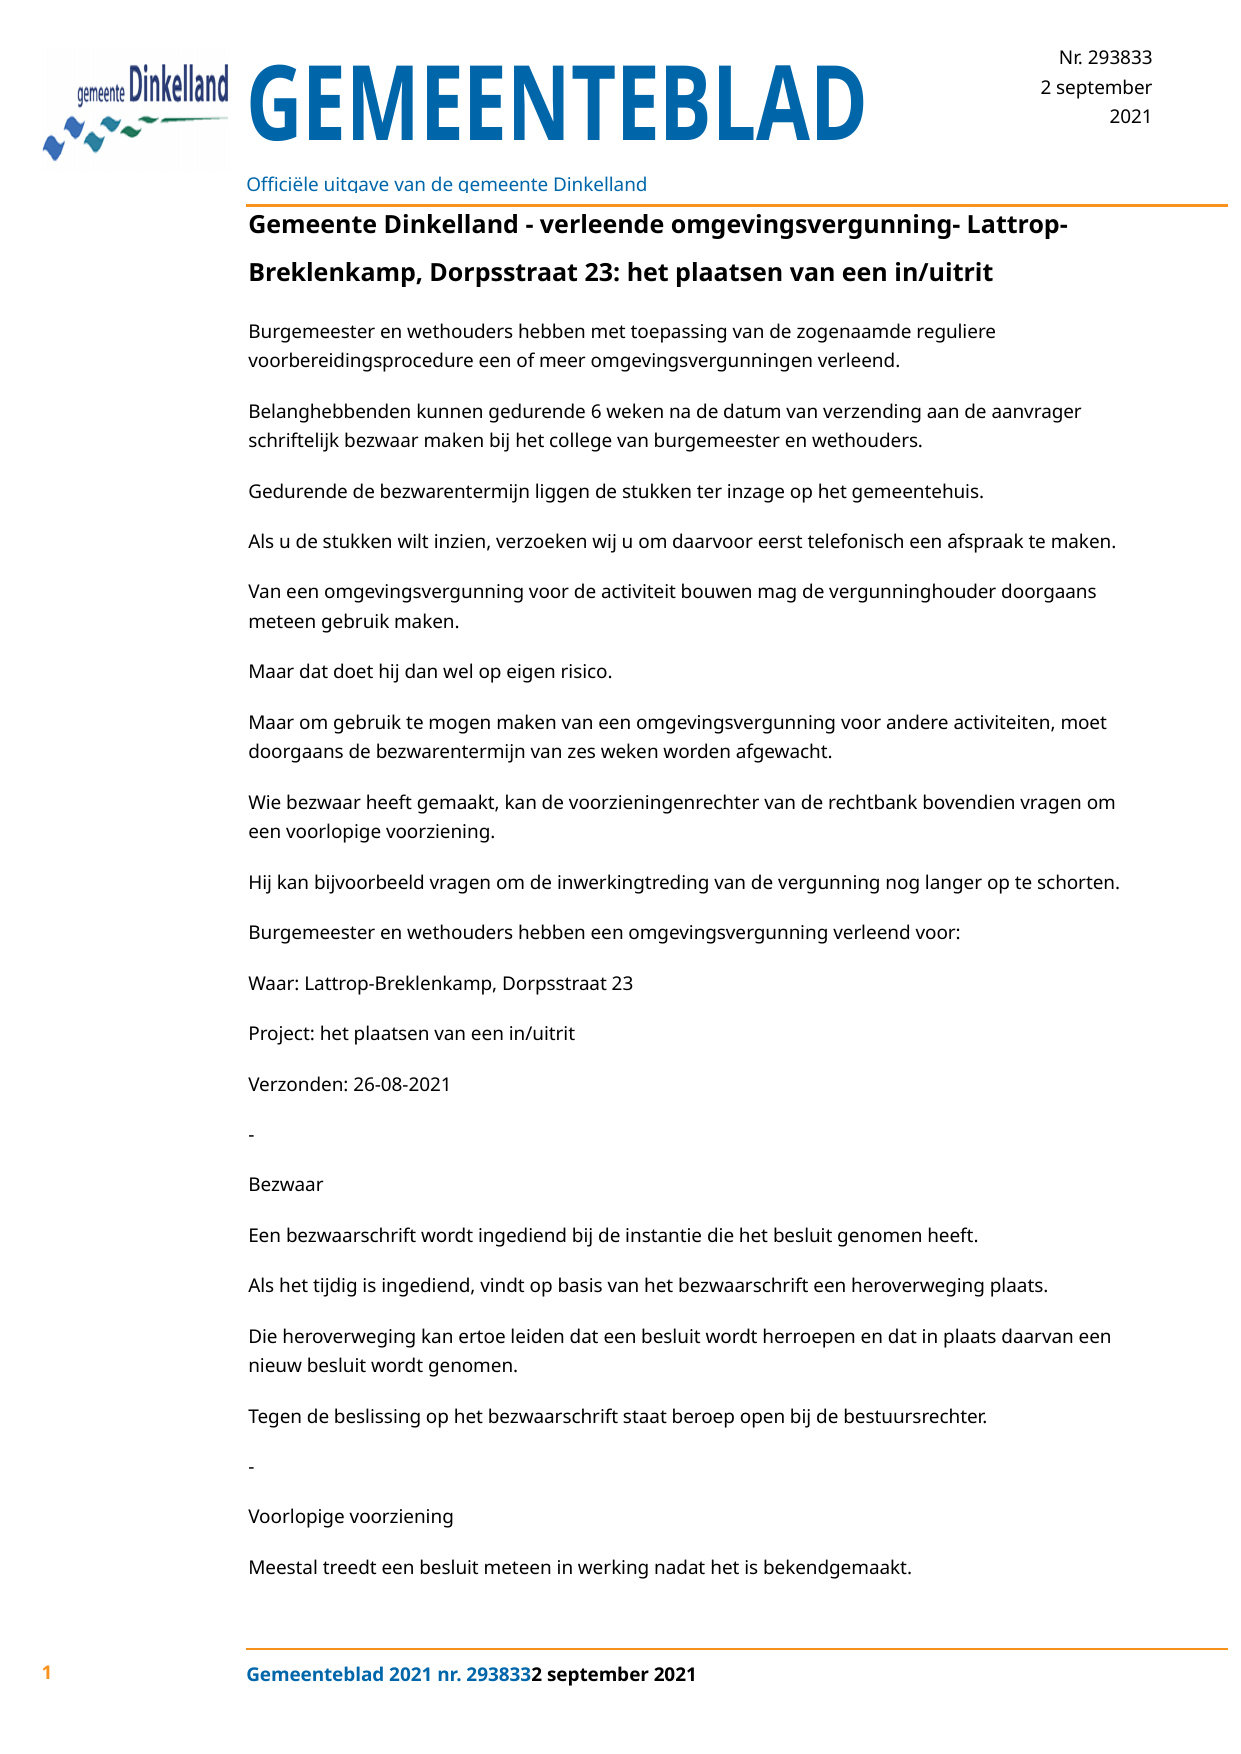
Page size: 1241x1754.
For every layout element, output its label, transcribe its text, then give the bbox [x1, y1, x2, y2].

text Gemeente Dinkelland - verleende omgevingsvergunning- Lattrop-Breklenkamp, Dorpsstraat 23: het plaatsen van een in/uitrit [248, 207, 1152, 288]
text Als het tijdig is ingediend, vindt op basis van het bezwaarschrift een heroverweging plaats. [248, 1272, 1152, 1298]
text Gedurende de bezwarentermijn liggen de stukken ter inzage op het gemeentehuis. [248, 478, 1152, 504]
picture [41, 47, 231, 172]
text Burgemeester en wethouders hebben met toepassing van de zogenaamde reguliere voorbereidingsprocedure een of meer omgevingsvergunningen verleend. [248, 318, 1152, 373]
text Project: het plaatsen van een in/uitrit [248, 1020, 1152, 1046]
text - [248, 1121, 1152, 1147]
text Meestal treedt een besluit meteen in werking nadat het is bekendgemaakt. [248, 1554, 1152, 1580]
text Maar om gebruik te mogen maken van een omgevingsvergunning voor andere activiteiten, moet doorgaans de bezwarentermijn van zes weken worden afgewacht. [248, 709, 1152, 764]
text Wie bezwaar heeft gemaakt, kan de voorzieningenrechter van de rechtbank bovendien vragen om een voorlopige voorziening. [248, 789, 1152, 844]
text Waar: Lattrop-Breklenkamp, Dorpsstraat 23 [248, 970, 1152, 996]
text Als u de stukken wilt inzien, verzoeken wij u om daarvoor eerst telefonisch een afspraak te maken. [248, 528, 1152, 554]
text Maar dat doet hij dan wel op eigen risico. [248, 659, 1152, 684]
text Bezwaar [248, 1172, 1152, 1197]
text Hij kan bijvoorbeeld vragen om de inwerkingtreding van de vergunning nog langer op te schorten. [248, 869, 1152, 895]
text Voorlopige voorziening [248, 1504, 1152, 1529]
text Een bezwaarschrift wordt ingediend bij de instantie die het besluit genomen heeft. [248, 1222, 1152, 1248]
text - [248, 1453, 1152, 1479]
text Belanghebbenden kunnen gedurende 6 weken na de datum van verzending aan de aanvrager schriftelijk bezwaar maken bij het college van burgemeester en wethouders. [248, 398, 1152, 453]
text Burgemeester en wethouders hebben een omgevingsvergunning verleend voor: [248, 919, 1152, 945]
text Verzonden: 26-08-2021 [248, 1071, 1152, 1097]
text Die heroverweging kan ertoe leiden dat een besluit wordt herroepen en dat in plaats daarvan een nieuw besluit wordt genomen. [248, 1323, 1152, 1378]
text Van een omgevingsvergunning voor de activiteit bouwen mag de vergunninghouder doorgaans meteen gebruik maken. [248, 579, 1152, 634]
text Tegen de beslissing op het bezwaarschrift staat beroep open bij de bestuursrechter. [248, 1403, 1152, 1429]
